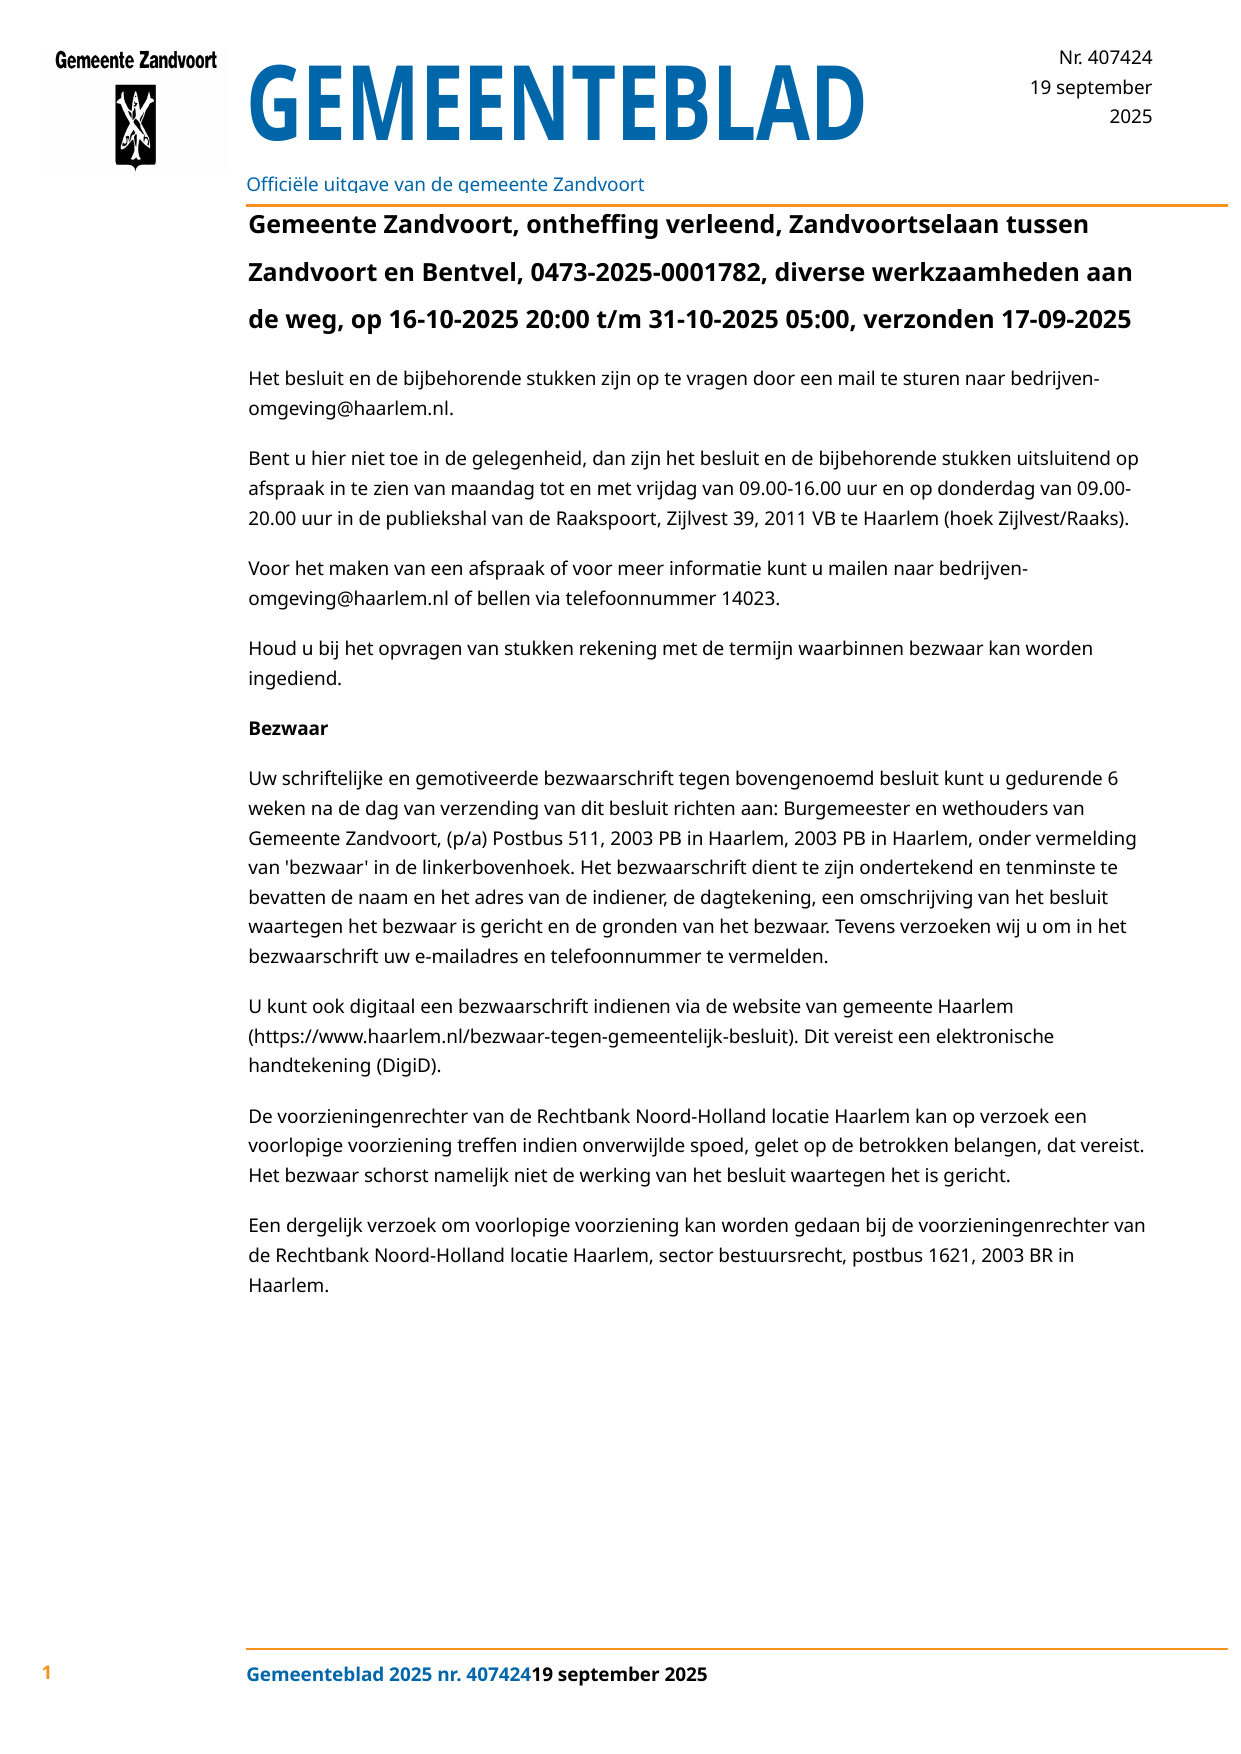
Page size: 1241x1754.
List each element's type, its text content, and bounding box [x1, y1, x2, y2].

text Het besluit en de bijbehorende stukken zijn op te vragen door een mail te sturen naar bedrijven-omgeving@haarlem.nl. [248, 366, 1152, 421]
text Voor het maken van een afspraak of voor meer informatie kunt u mailen naar bedrijven-omgeving@haarlem.nl of bellen via telefoonnummer 14023. [248, 555, 1152, 610]
text U kunt ook digitaal een bezwaarschrift indienen via de website van gemeente Haarlem (https://www.haarlem.nl/bezwaar-tegen-gemeentelijk-besluit). Dit vereist een elektronische handtekening (DigiD). [248, 993, 1152, 1078]
text Houd u bij het opvragen van stukken rekening met de termijn waarbinnen bezwaar kan worden ingediend. [248, 635, 1152, 690]
picture [41, 47, 231, 172]
text Gemeente Zandvoort, ontheffing verleend, Zandvoortselaan tussen Zandvoort en Bentvel, 0473-2025-0001782, diverse werkzaamheden aan de weg, op 16-10-2025 20:00 t/m 31-10-2025 05:00, verzonden 17-09-2025 [248, 207, 1152, 336]
text Een dergelijk verzoek om voorlopige voorziening kan worden gedaan bij de voorzieningenrechter van de Rechtbank Noord-Holland locatie Haarlem, sector bestuursrecht, postbus 1621, 2003 BR in Haarlem. [248, 1213, 1152, 1297]
text Bezwaar [248, 715, 1152, 741]
text De voorzieningenrechter van de Rechtbank Noord-Holland locatie Haarlem kan op verzoek een voorlopige voorziening treffen indien onverwijlde spoed, gelet op de betrokken belangen, dat vereist. Het bezwaar schorst namelijk niet de werking van het besluit waartegen het is gericht. [248, 1103, 1152, 1188]
text Bent u hier niet toe in de gelegenheid, dan zijn het besluit en de bijbehorende stukken uitsluitend op afspraak in te zien van maandag tot en met vrijdag van 09.00-16.00 uur en op donderdag van 09.00-20.00 uur in de publiekshal van de Raakspoort, Zijlvest 39, 2011 VB te Haarlem (hoek Zijlvest/Raaks). [248, 446, 1152, 530]
text Uw schriftelijke en gemotiveerde bezwaarschrift tegen bovengenoemd besluit kunt u gedurende 6 weken na de dag van verzending van dit besluit richten aan: Burgemeester en wethouders van Gemeente Zandvoort, (p/a) Postbus 511, 2003 PB in Haarlem, 2003 PB in Haarlem, onder vermelding van 'bezwaar' in de linkerbovenhoek. Het bezwaarschrift dient te zijn ondertekend en tenminste te bevatten de naam en het adres van de indiener, de dagtekening, een omschrijving van het besluit waartegen het bezwaar is gericht en de gronden van het bezwaar. Tevens verzoeken wij u om in het bezwaarschrift uw e-mailadres en telefoonnummer te vermelden. [248, 766, 1152, 969]
